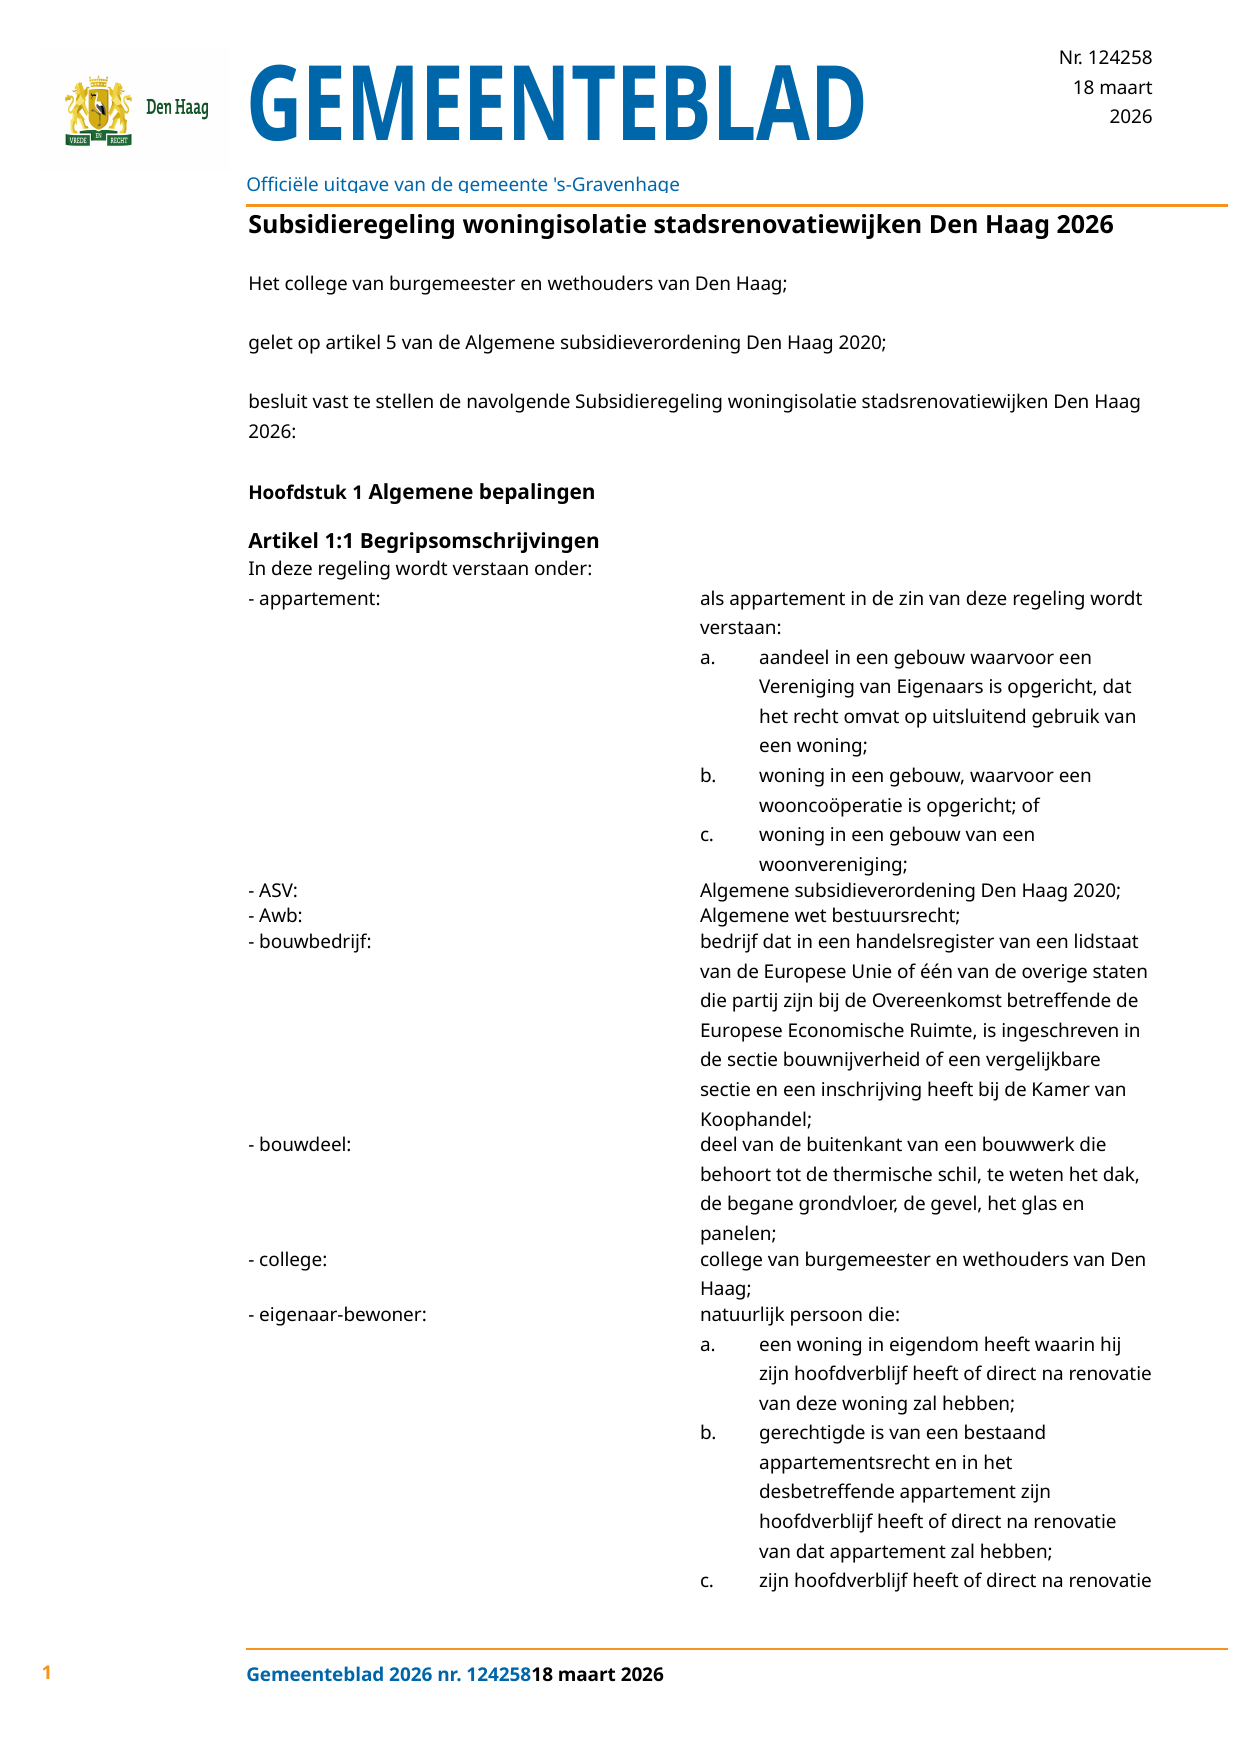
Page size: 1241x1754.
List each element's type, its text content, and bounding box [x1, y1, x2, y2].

text gelet op artikel 5 van de Algemene subsidieverordening Den Haag 2020; [248, 329, 1152, 355]
text Het college van burgemeester en wethouders van Den Haag; [248, 270, 1152, 296]
table_cell Algemene wet bestuursrecht; [700, 903, 1152, 928]
table_cell deel van de buitenkant van een bouwwerk die behoort tot de thermische schil, te weten het dak, de begane grondvloer, de gevel, het glas en panelen; [700, 1131, 1152, 1246]
table_cell Algemene subsidieverordening Den Haag 2020; [700, 877, 1152, 902]
text Hoofdstuk 1 Algemene bepalingen [248, 477, 1152, 506]
table_cell bedrijf dat in een handelsregister van een lidstaat van de Europese Unie of één van de overige staten die partij zijn bij de Overeenkomst betreffende de Europese Economische Ruimte, is ingeschreven in de sectie bouwnijverheid of een vergelijkbare sectie en een inschrijving heeft bij de Kamer van Koophandel; [700, 928, 1152, 1131]
table_cell - eigenaar-bewoner: [248, 1301, 700, 1593]
table_cell - Awb: [248, 903, 700, 928]
table_header - appartement: [248, 585, 700, 877]
table_cell - bouwbedrijf: [248, 928, 700, 1131]
picture [41, 47, 231, 172]
text Subsidieregeling woningisolatie stadsrenovatiewijken Den Haag 2026 [248, 207, 1152, 241]
table_cell natuurlijk persoon die: een woning in eigendom heeft waarin hij zijn hoofdverblijf heeft of direct na renovatie van deze woning zal hebben; gerechtigde is van een bestaand appartementsrecht en in het desbetreffende appartement zijn hoofdverblijf heeft of direct na renovatie van dat appartement zal hebben; zijn hoofdverblijf heeft of direct na renovatie [700, 1301, 1152, 1593]
text besluit vast te stellen de navolgende Subsidieregeling woningisolatie stadsrenovatiewijken Den Haag 2026: [248, 389, 1152, 444]
table_cell college van burgemeester en wethouders van Den Haag; [700, 1246, 1152, 1301]
table_cell - bouwdeel: [248, 1131, 700, 1246]
table_header als appartement in de zin van deze regeling wordt verstaan: aandeel in een gebouw waarvoor een Vereniging van Eigenaars is opgericht, dat het recht omvat op uitsluitend gebruik van een woning; woning in een gebouw, waarvoor een wooncoöperatie is opgericht; of woning in een gebouw van een woonvereniging; [700, 585, 1152, 877]
text Artikel 1:1 Begripsomschrijvingen [248, 527, 1152, 555]
table_cell - ASV: [248, 877, 700, 902]
table_cell - college: [248, 1246, 700, 1301]
text In deze regeling wordt verstaan onder: [248, 555, 1152, 581]
